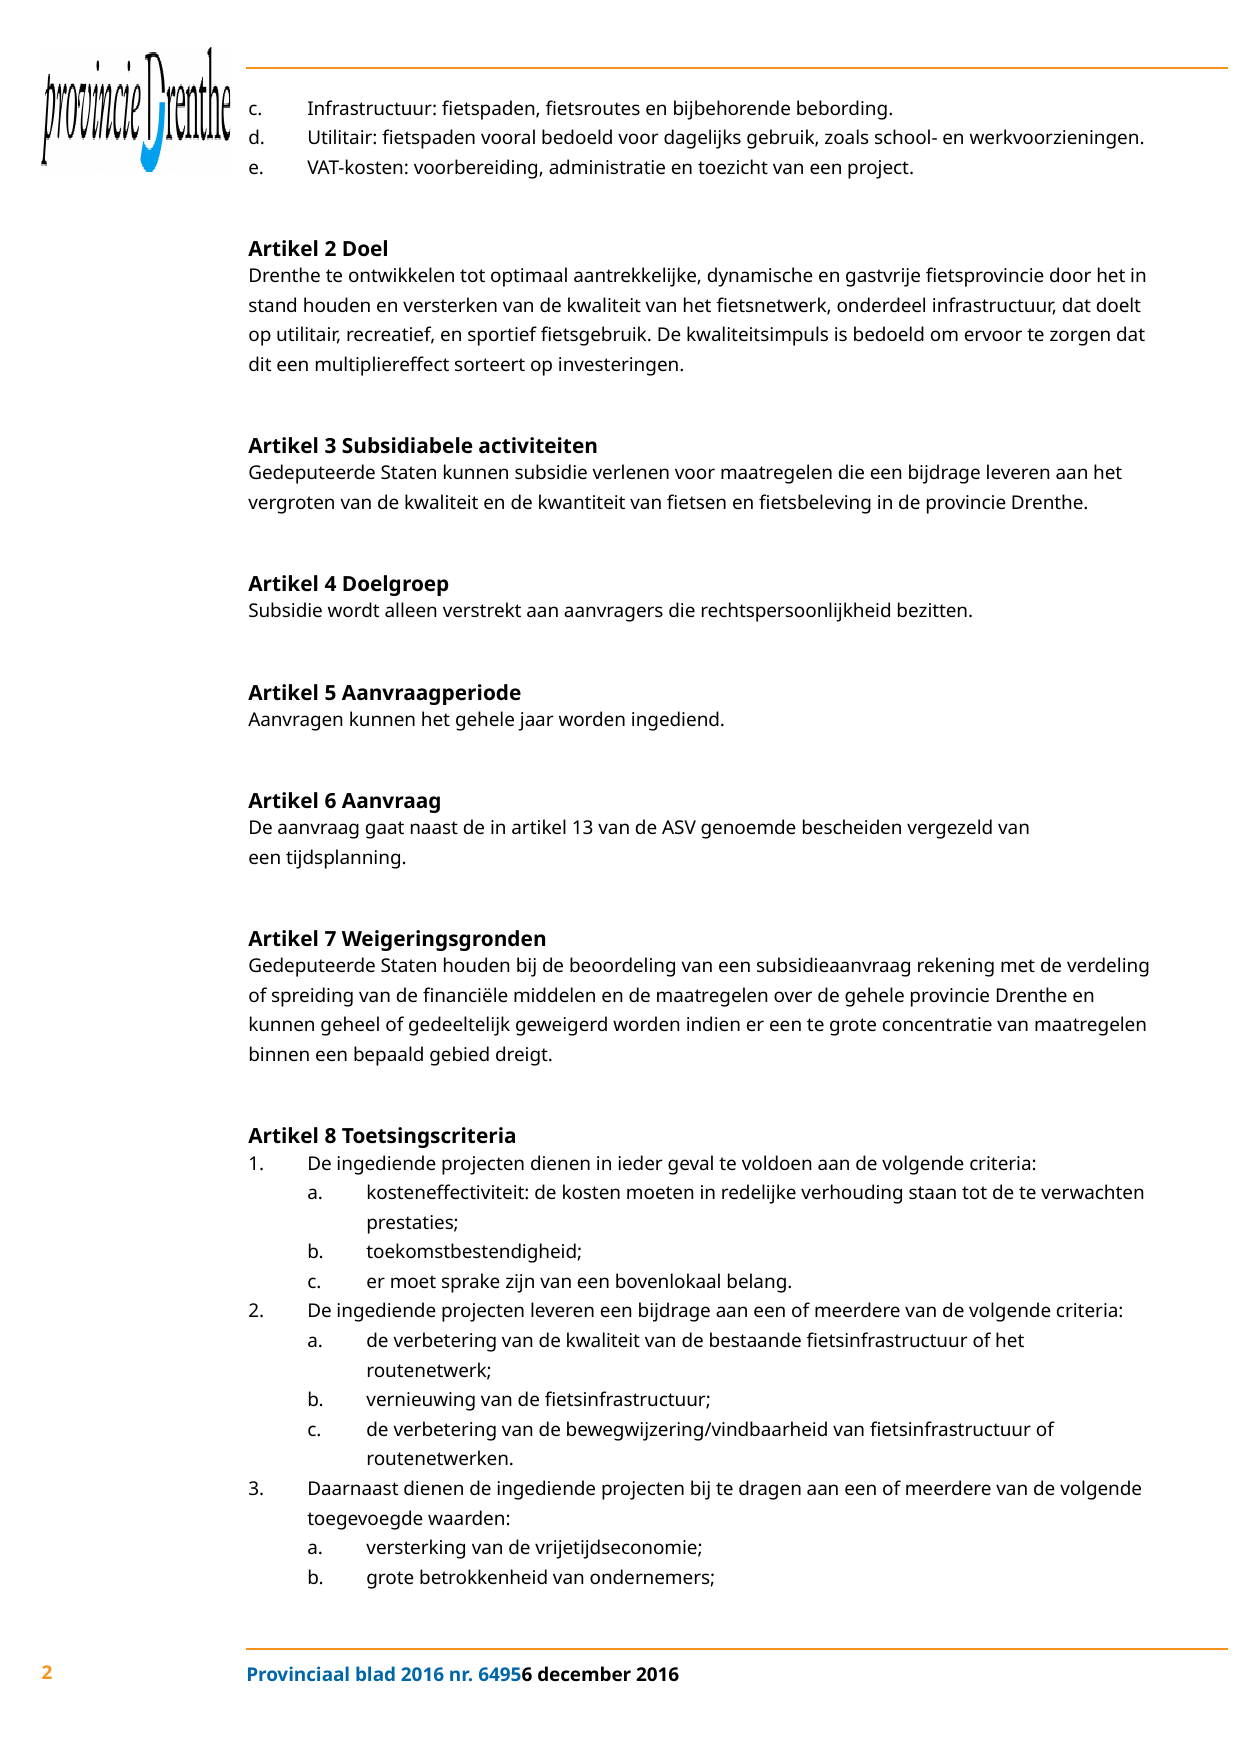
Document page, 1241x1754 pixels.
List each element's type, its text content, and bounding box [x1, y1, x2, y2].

list versterking van de vrijetijdseconomie; [307, 1534, 1152, 1560]
list Utilitair: fietspaden vooral bedoeld voor dagelijks gebruik, zoals school- en werkvoorzieningen. [248, 124, 1152, 150]
text Gedeputeerde Staten houden bij de beoordeling van een subsidieaanvraag rekening met de verdeling of spreiding van de financiële middelen en de maatregelen over de gehele provincie Drenthe en kunnen geheel of gedeeltelijk geweigerd worden indien er een te grote concentratie van maatregelen binnen een bepaald gebied dreigt. [248, 952, 1152, 1067]
list De ingediende projecten dienen in ieder geval te voldoen aan de volgende criteria: [248, 1150, 1152, 1175]
list de verbetering van de kwaliteit van de bestaande fietsinfrastructuur of het routenetwerk; [307, 1327, 1152, 1382]
text Gedeputeerde Staten kunnen subsidie verlenen voor maatregelen die een bijdrage leveren aan het vergroten van de kwaliteit en de kwantiteit van fietsen en fietsbeleving in de provincie Drenthe. [248, 459, 1152, 515]
text een tijdsplanning. [248, 844, 1152, 870]
text Artikel 2 Doel [248, 234, 1152, 262]
list vernieuwing van de fietsinfrastructuur; [307, 1386, 1152, 1412]
text Aanvragen kunnen het gehele jaar worden ingediend. [248, 706, 1152, 732]
text De aanvraag gaat naast de in artikel 13 van de ASV genoemde bescheiden vergezeld van [248, 814, 1152, 840]
text Artikel 5 Aanvraagperiode [248, 678, 1152, 706]
text Subsidie wordt alleen verstrekt aan aanvragers die rechtspersoonlijkheid bezitten. [248, 598, 1152, 623]
text Artikel 7 Weigeringsgronden [248, 924, 1152, 952]
list grote betrokkenheid van ondernemers; [307, 1564, 1152, 1589]
list de verbetering van de bewegwijzering/vindbaarheid van fietsinfrastructuur of routenetwerken. [307, 1416, 1152, 1471]
list De ingediende projecten leveren een bijdrage aan een of meerdere van de volgende criteria: [248, 1298, 1152, 1323]
text Artikel 4 Doelgroep [248, 569, 1152, 598]
list kosteneffectiviteit: de kosten moeten in redelijke verhouding staan tot de te verwachten prestaties; [307, 1179, 1152, 1234]
list Daarnaast dienen de ingediende projecten bij te dragen aan een of meerdere van de volgende toegevoegde waarden: [248, 1475, 1152, 1530]
list VAT-kosten: voorbereiding, administratie en toezicht van een project. [248, 154, 1152, 180]
list Infrastructuur: fietspaden, fietsroutes en bijbehorende bebording. [248, 95, 1152, 121]
picture [41, 47, 231, 172]
list toekomstbestendigheid; [307, 1238, 1152, 1264]
text Artikel 3 Subsidiabele activiteiten [248, 431, 1152, 459]
list er moet sprake zijn van een bovenlokaal belang. [307, 1268, 1152, 1294]
text Drenthe te ontwikkelen tot optimaal aantrekkelijke, dynamische en gastvrije fietsprovincie door het in stand houden en versterken van de kwaliteit van het fietsnetwerk, onderdeel infrastructuur, dat doelt op utilitair, recreatief, en sportief fietsgebruik. De kwaliteitsimpuls is bedoeld om ervoor te zorgen dat dit een multipliereffect sorteert op investeringen. [248, 262, 1152, 377]
text Artikel 8 Toetsingscriteria [248, 1121, 1152, 1150]
text Artikel 6 Aanvraag [248, 786, 1152, 814]
